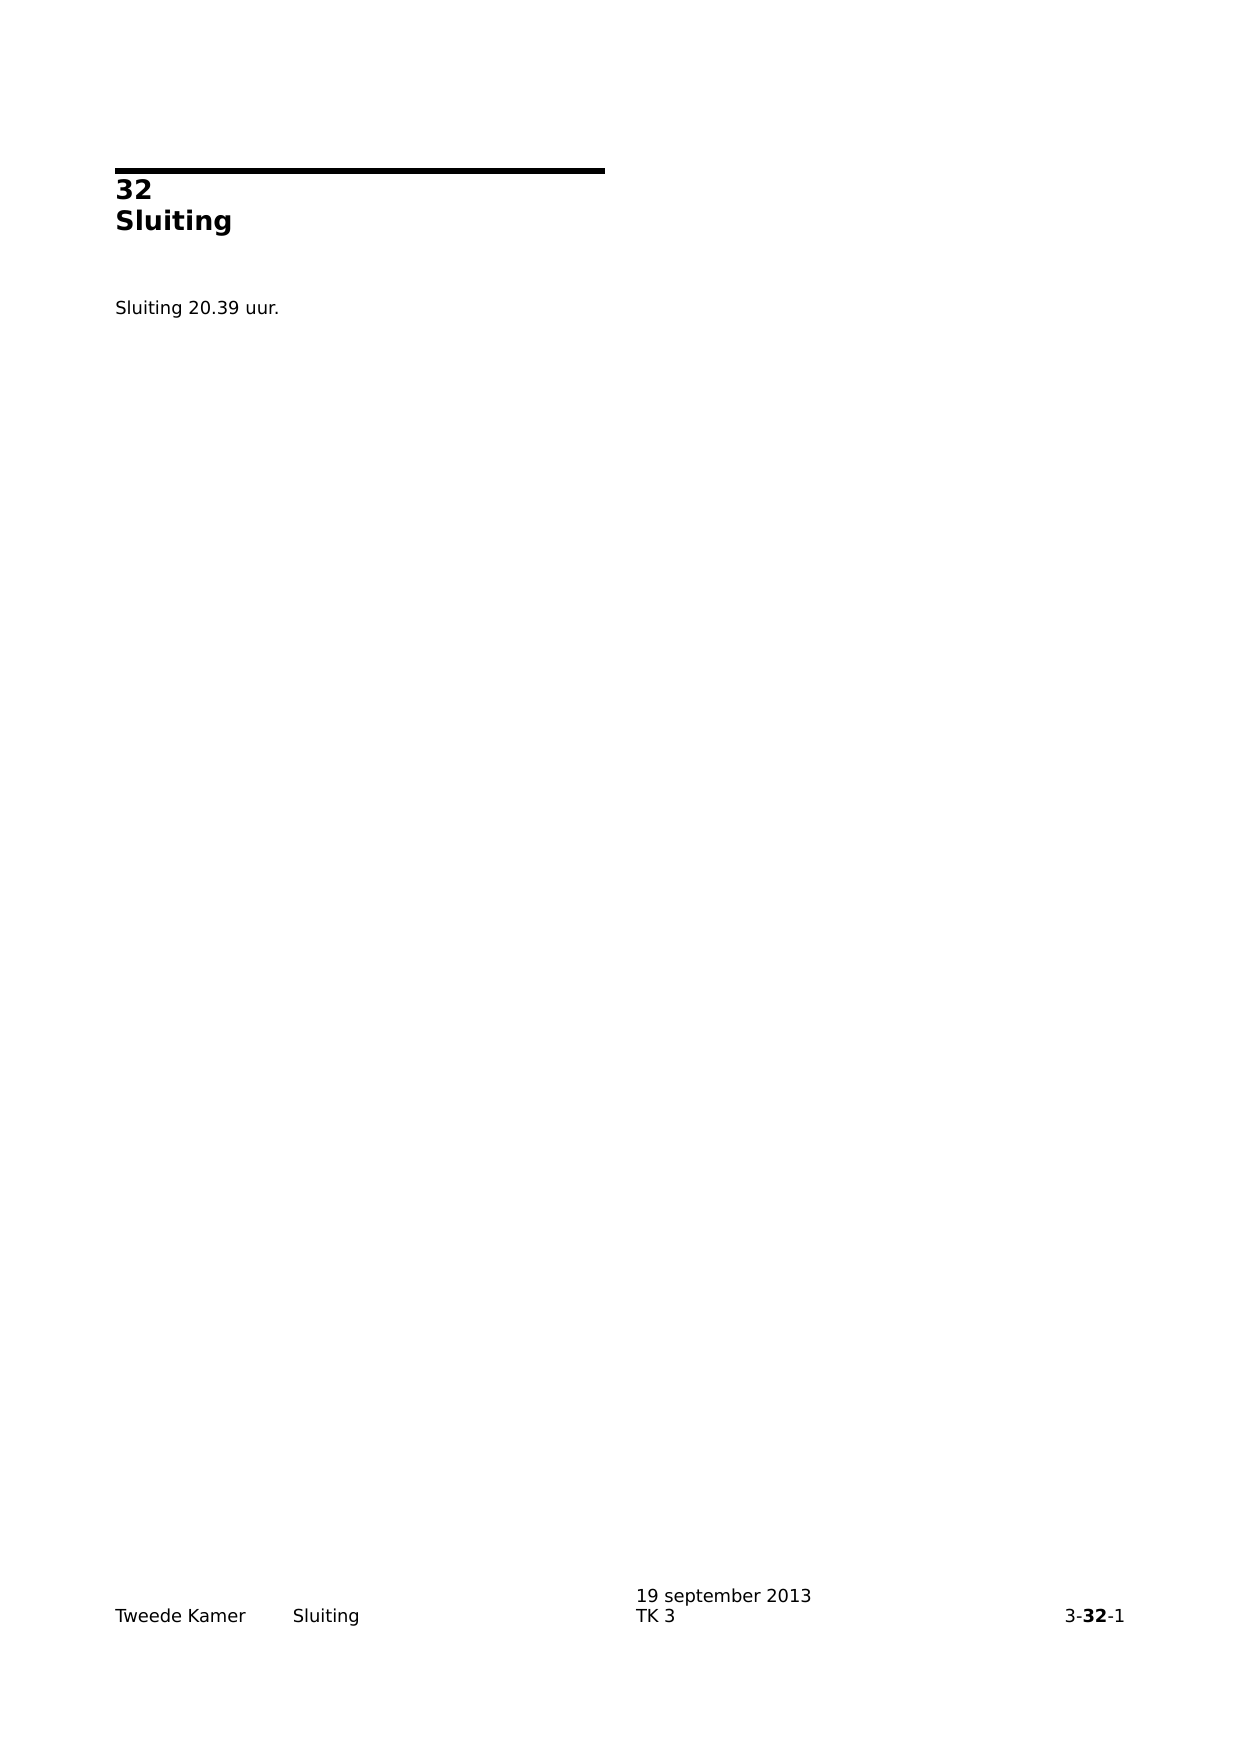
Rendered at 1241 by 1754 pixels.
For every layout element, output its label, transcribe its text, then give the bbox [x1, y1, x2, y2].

text Sluiting 20.39 uur. [115, 298, 605, 318]
title 32 Sluiting [115, 174, 605, 237]
